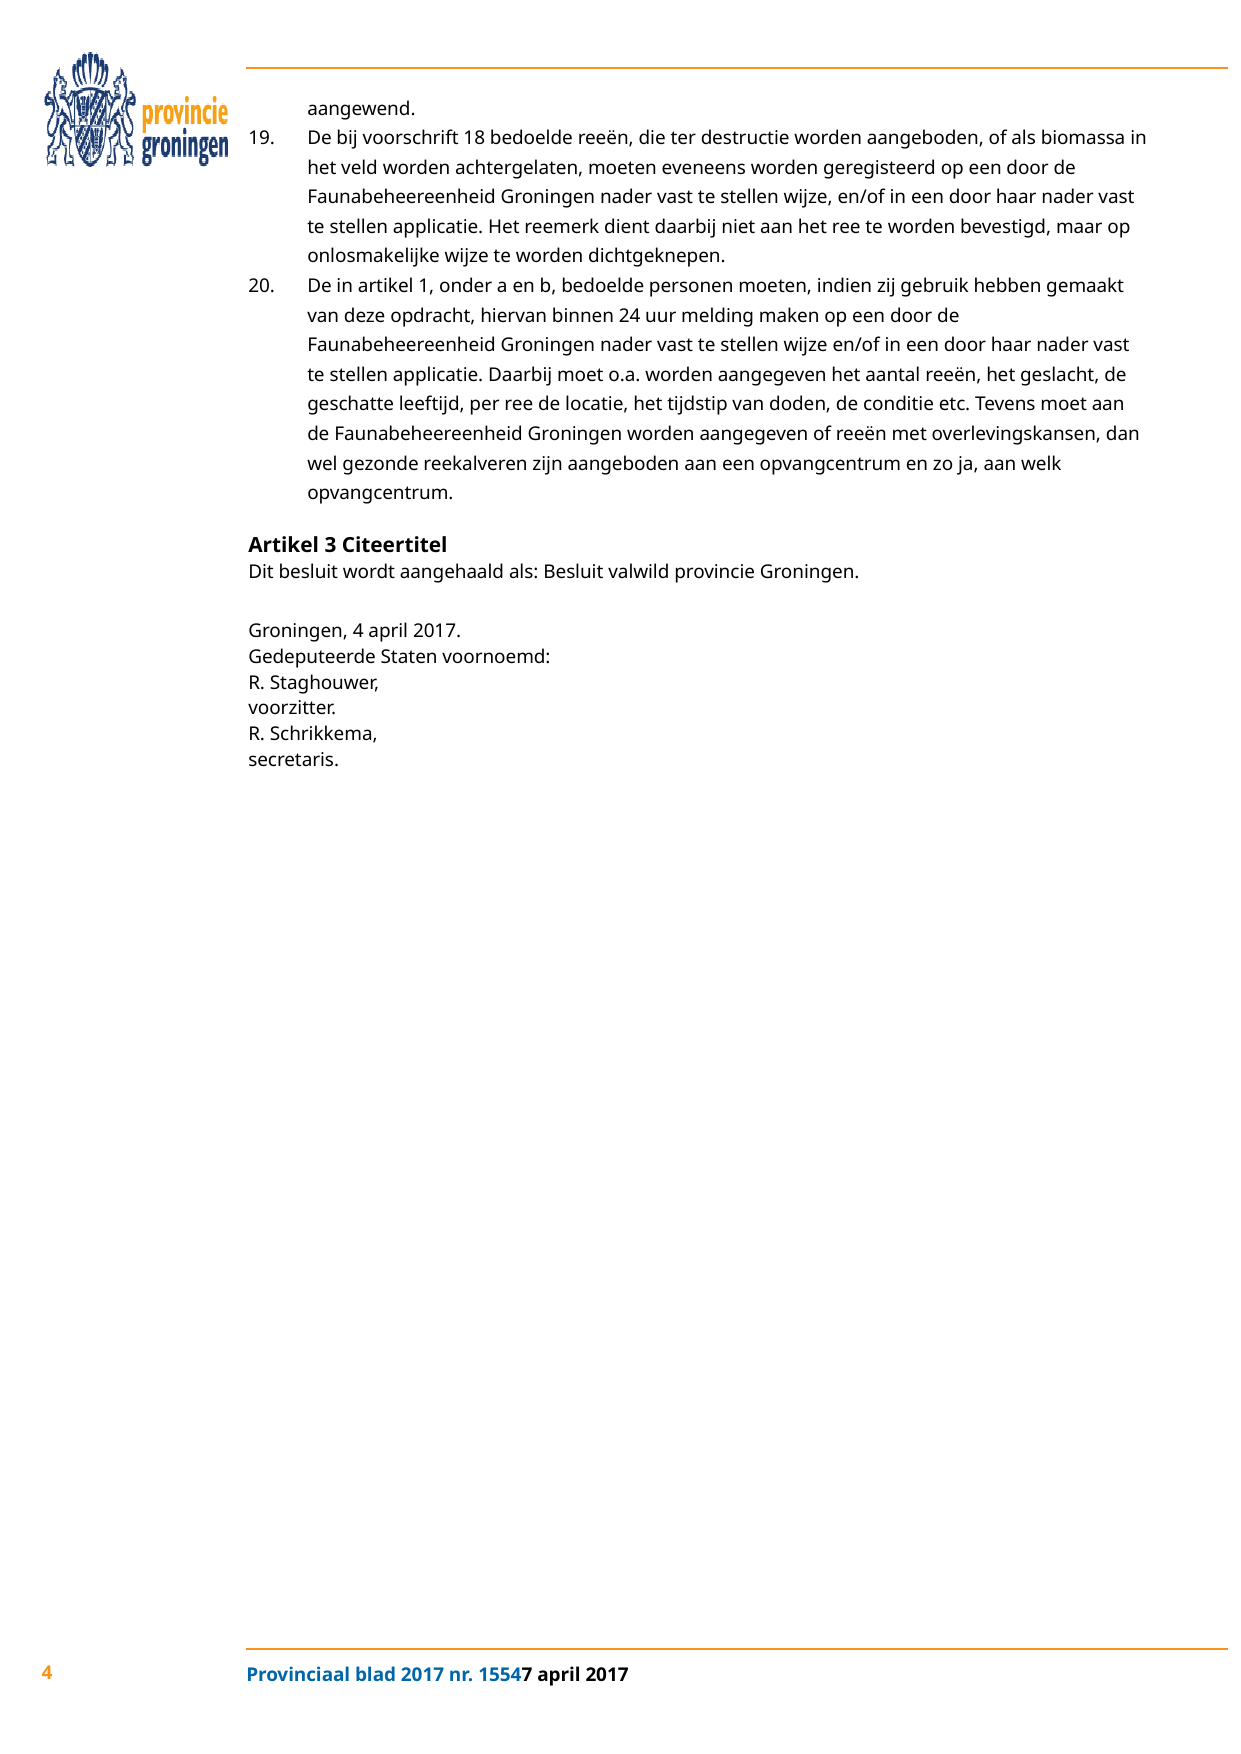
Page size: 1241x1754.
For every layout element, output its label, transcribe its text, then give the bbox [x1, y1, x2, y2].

text Artikel 3 Citeertitel [248, 530, 1152, 558]
text Gedeputeerde Staten voornoemd: [248, 643, 1152, 669]
text voorzitter. [248, 694, 1152, 720]
list De bij voorschrift 18 bedoelde reeën, die ter destructie worden aangeboden, of als biomassa in het veld worden achtergelaten, moeten eveneens worden geregisteerd op een door de Faunabeheereenheid Groningen nader vast te stellen wijze, en/of in een door haar nader vast te stellen applicatie. Het reemerk dient daarbij niet aan het ree te worden bevestigd, maar op onlosmakelijke wijze te worden dichtgeknepen. [248, 124, 1152, 268]
text secretaris. [248, 746, 1152, 772]
text R. Schrikkema, [248, 720, 1152, 746]
picture [41, 47, 231, 172]
text R. Staghouwer, [248, 669, 1152, 694]
list aangewend. [248, 95, 1152, 121]
text Groningen, 4 april 2017. [248, 617, 1152, 643]
list De in artikel 1, onder a en b, bedoelde personen moeten, indien zij gebruik hebben gemaakt van deze opdracht, hiervan binnen 24 uur melding maken op een door de Faunabeheereenheid Groningen nader vast te stellen wijze en/of in een door haar nader vast te stellen applicatie. Daarbij moet o.a. worden aangegeven het aantal reeën, het geslacht, de geschatte leeftijd, per ree de locatie, het tijdstip van doden, de conditie etc. Tevens moet aan de Faunabeheereenheid Groningen worden aangegeven of reeën met overlevingskansen, dan wel gezonde reekalveren zijn aangeboden aan een opvangcentrum en zo ja, aan welk opvangcentrum. [248, 272, 1152, 505]
text Dit besluit wordt aangehaald als: Besluit valwild provincie Groningen. [248, 558, 1152, 584]
